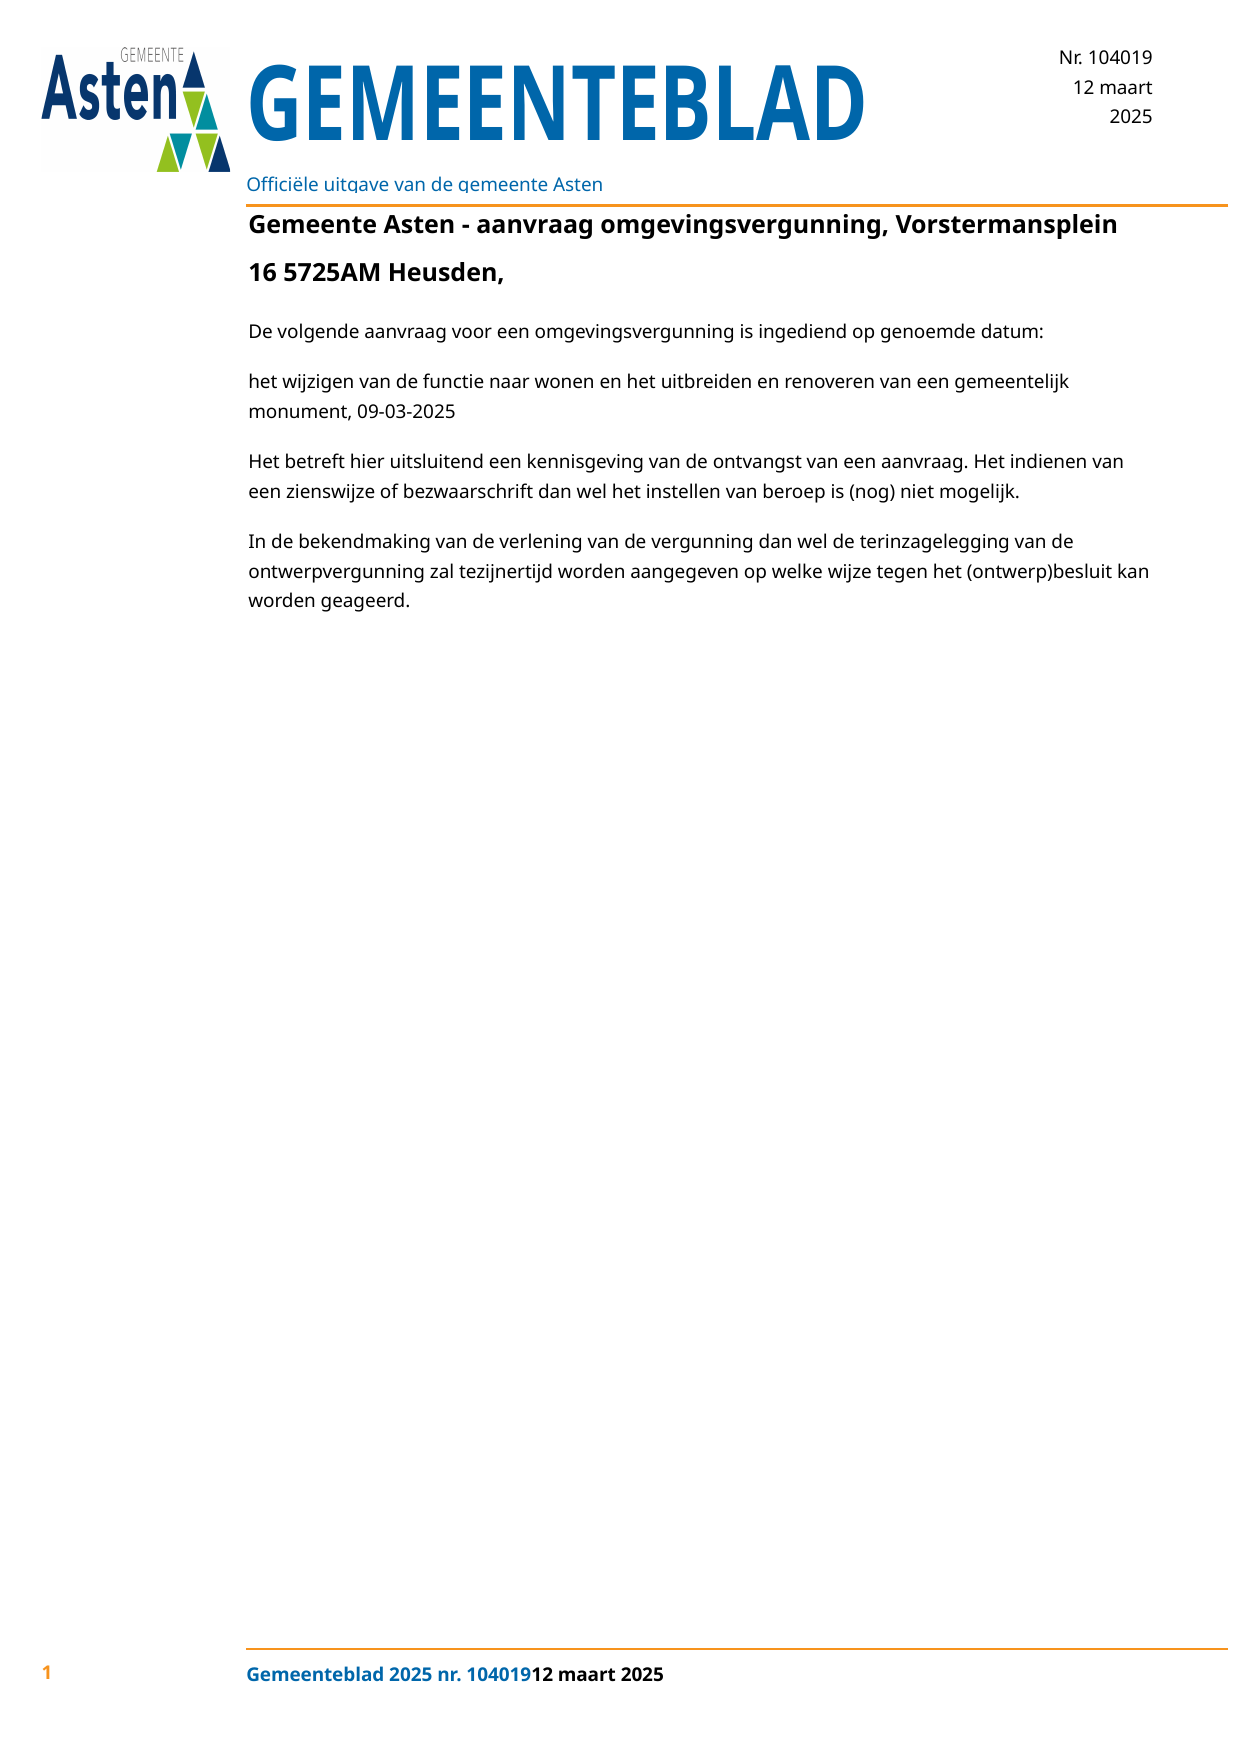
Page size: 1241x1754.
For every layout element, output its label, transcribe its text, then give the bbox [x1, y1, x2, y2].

text Gemeente Asten - aanvraag omgevingsvergunning, Vorstermansplein 16 5725AM Heusden, [248, 207, 1152, 288]
text De volgende aanvraag voor een omgevingsvergunning is ingediend op genoemde datum: [248, 318, 1152, 344]
text Het betreft hier uitsluitend een kennisgeving van de ontvangst van een aanvraag. Het indienen van een zienswijze of bezwaarschrift dan wel het instellen van beroep is (nog) niet mogelijk. [248, 448, 1152, 504]
text het wijzigen van de functie naar wonen en het uitbreiden en renoveren van een gemeentelijk monument, 09-03-2025 [248, 368, 1152, 424]
text In de bekendmaking van de verlening van de vergunning dan wel de terinzagelegging van de ontwerpvergunning zal tezijnertijd worden aangegeven op welke wijze tegen het (ontwerp)besluit kan worden geageerd. [248, 528, 1152, 613]
picture [41, 47, 231, 172]
